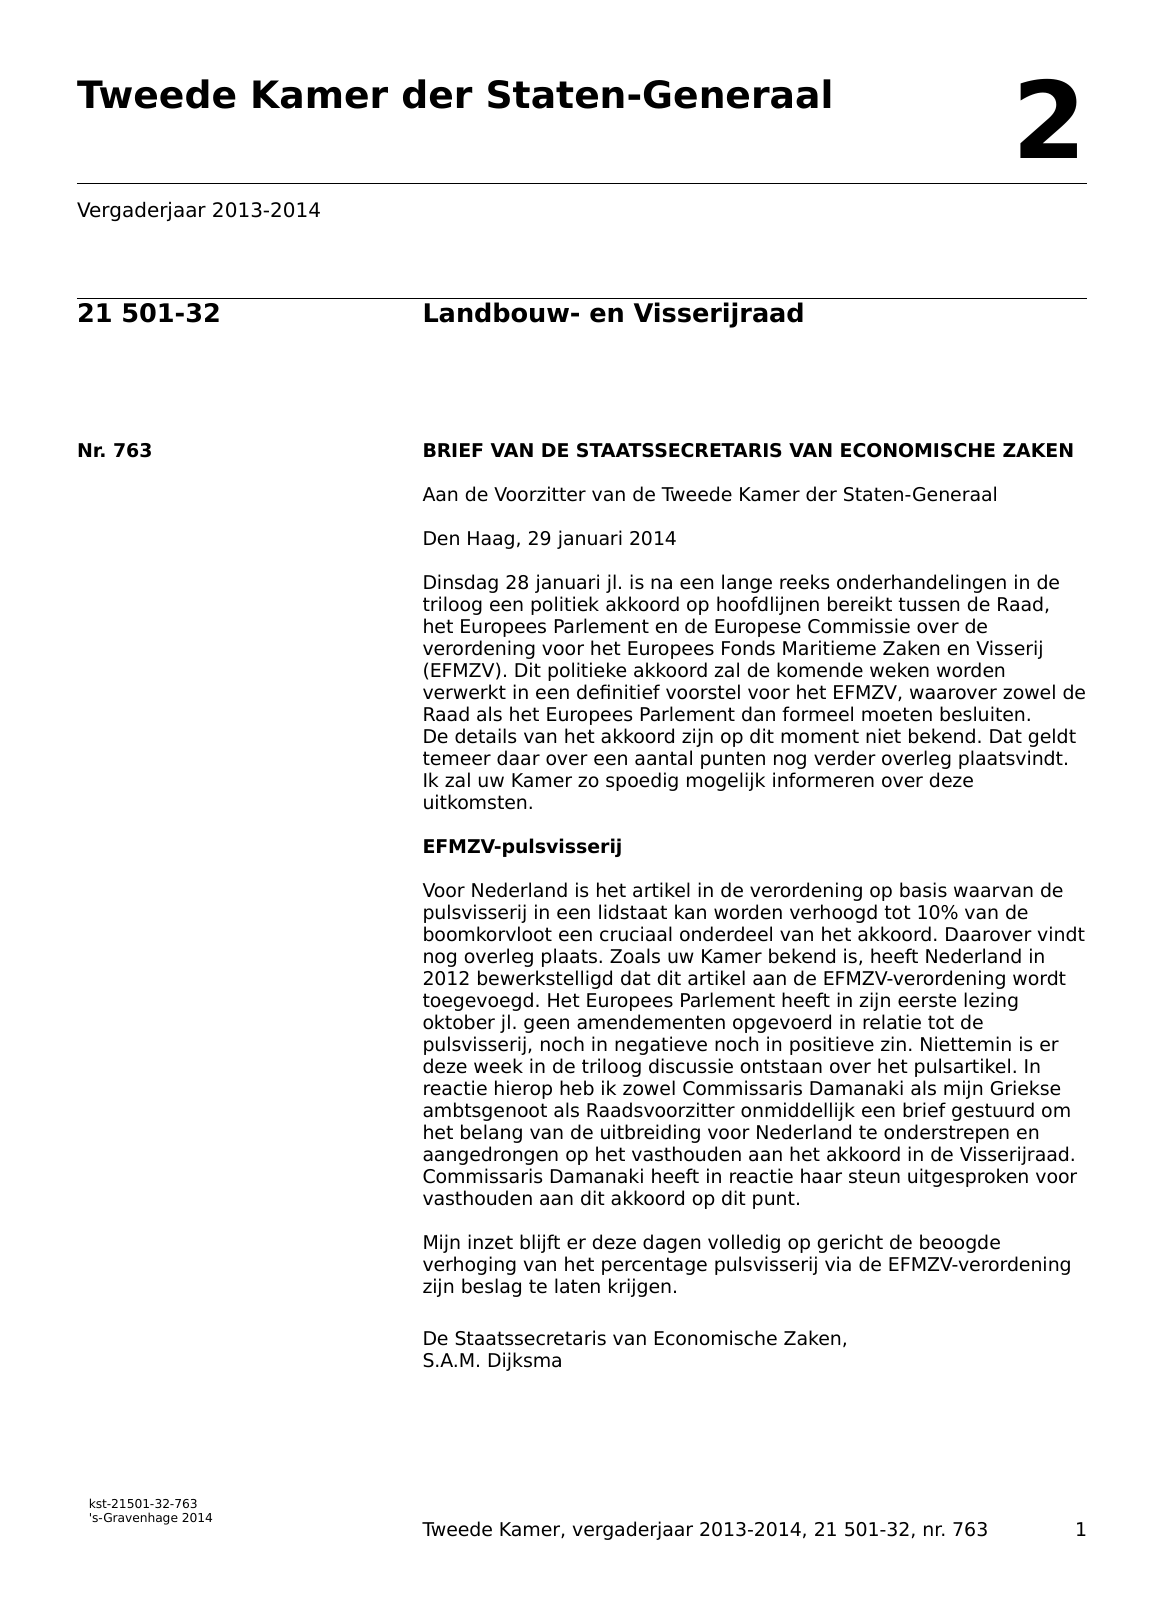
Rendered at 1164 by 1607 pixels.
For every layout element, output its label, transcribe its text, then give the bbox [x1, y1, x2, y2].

text Voor Nederland is het artikel in de verordening op basis waarvan de pulsvisserij in een lidstaat kan worden verhoogd tot 10% van de boomkorvloot een cruciaal onderdeel van het akkoord. Daarover vindt nog overleg plaats. Zoals uw Kamer bekend is, heeft Nederland in 2012 bewerkstelligd dat dit artikel aan de EFMZV-verordening wordt toegevoegd. Het Europees Parlement heeft in zijn eerste lezing oktober jl. geen amendementen opgevoerd in relatie tot de pulsvisserij, noch in negatieve noch in positieve zin. Niettemin is er deze week in de triloog discussie ontstaan over het pulsartikel. In reactie hierop heb ik zowel Commissaris Damanaki als mijn Griekse ambtsgenoot als Raadsvoorzitter onmiddellijk een brief gestuurd om het belang van de uitbreiding voor Nederland te onderstrepen en aangedrongen op het vasthouden aan het akkoord in de Visserijraad. Commissaris Damanaki heeft in reactie haar steun uitgesproken voor vasthouden aan dit akkoord op dit punt. [422, 880, 1087, 1210]
text De details van het akkoord zijn op dit moment niet bekend. Dat geldt temeer daar over een aantal punten nog verder overleg plaatsvindt. Ik zal uw Kamer zo spoedig mogelijk informeren over deze uitkomsten. [422, 726, 1087, 814]
text Aan de Voorzitter van de Tweede Kamer der Staten-Generaal [422, 484, 1087, 506]
subtitle Nr. 763 BRIEF VAN DE STAATSSECRETARIS VAN ECONOMISCHE ZAKEN [77, 440, 1087, 462]
text Den Haag, 29 januari 2014 [422, 528, 1087, 550]
text Mijn inzet blijft er deze dagen volledig op gericht de beoogde verhoging van het percentage pulsvisserij via de EFMZV-verordening zijn beslag te laten krijgen. [422, 1232, 1087, 1298]
table_header Tweede Kamer der Staten-Generaal [77, 59, 886, 183]
table_cell Vergaderjaar 2013-2014 [77, 184, 1087, 298]
text Dinsdag 28 januari jl. is na een lange reeks onderhandelingen in de triloog een politiek akkoord op hoofdlijnen bereikt tussen de Raad, het Europees Parlement en de Europese Commissie over de verordening voor het Europees Fonds Maritieme Zaken en Visserij (EFMZV). Dit politieke akkoord zal de komende weken worden verwerkt in een definitief voorstel voor het EFMZV, waarover zowel de Raad als het Europees Parlement dan formeel moeten besluiten. [422, 572, 1087, 726]
text De Staatssecretaris van Economische Zaken, S.A.M. Dijksma [422, 1328, 1087, 1372]
text kst-21501-32-763 [88, 1497, 323, 1511]
text 's-Gravenhage 2014 [88, 1511, 323, 1525]
subtitle 21 501-32 Landbouw- en Visserijraad [77, 299, 1087, 329]
table_header 2 [886, 59, 1087, 183]
subtitle EFMZV-pulsvisserij [422, 836, 1087, 858]
